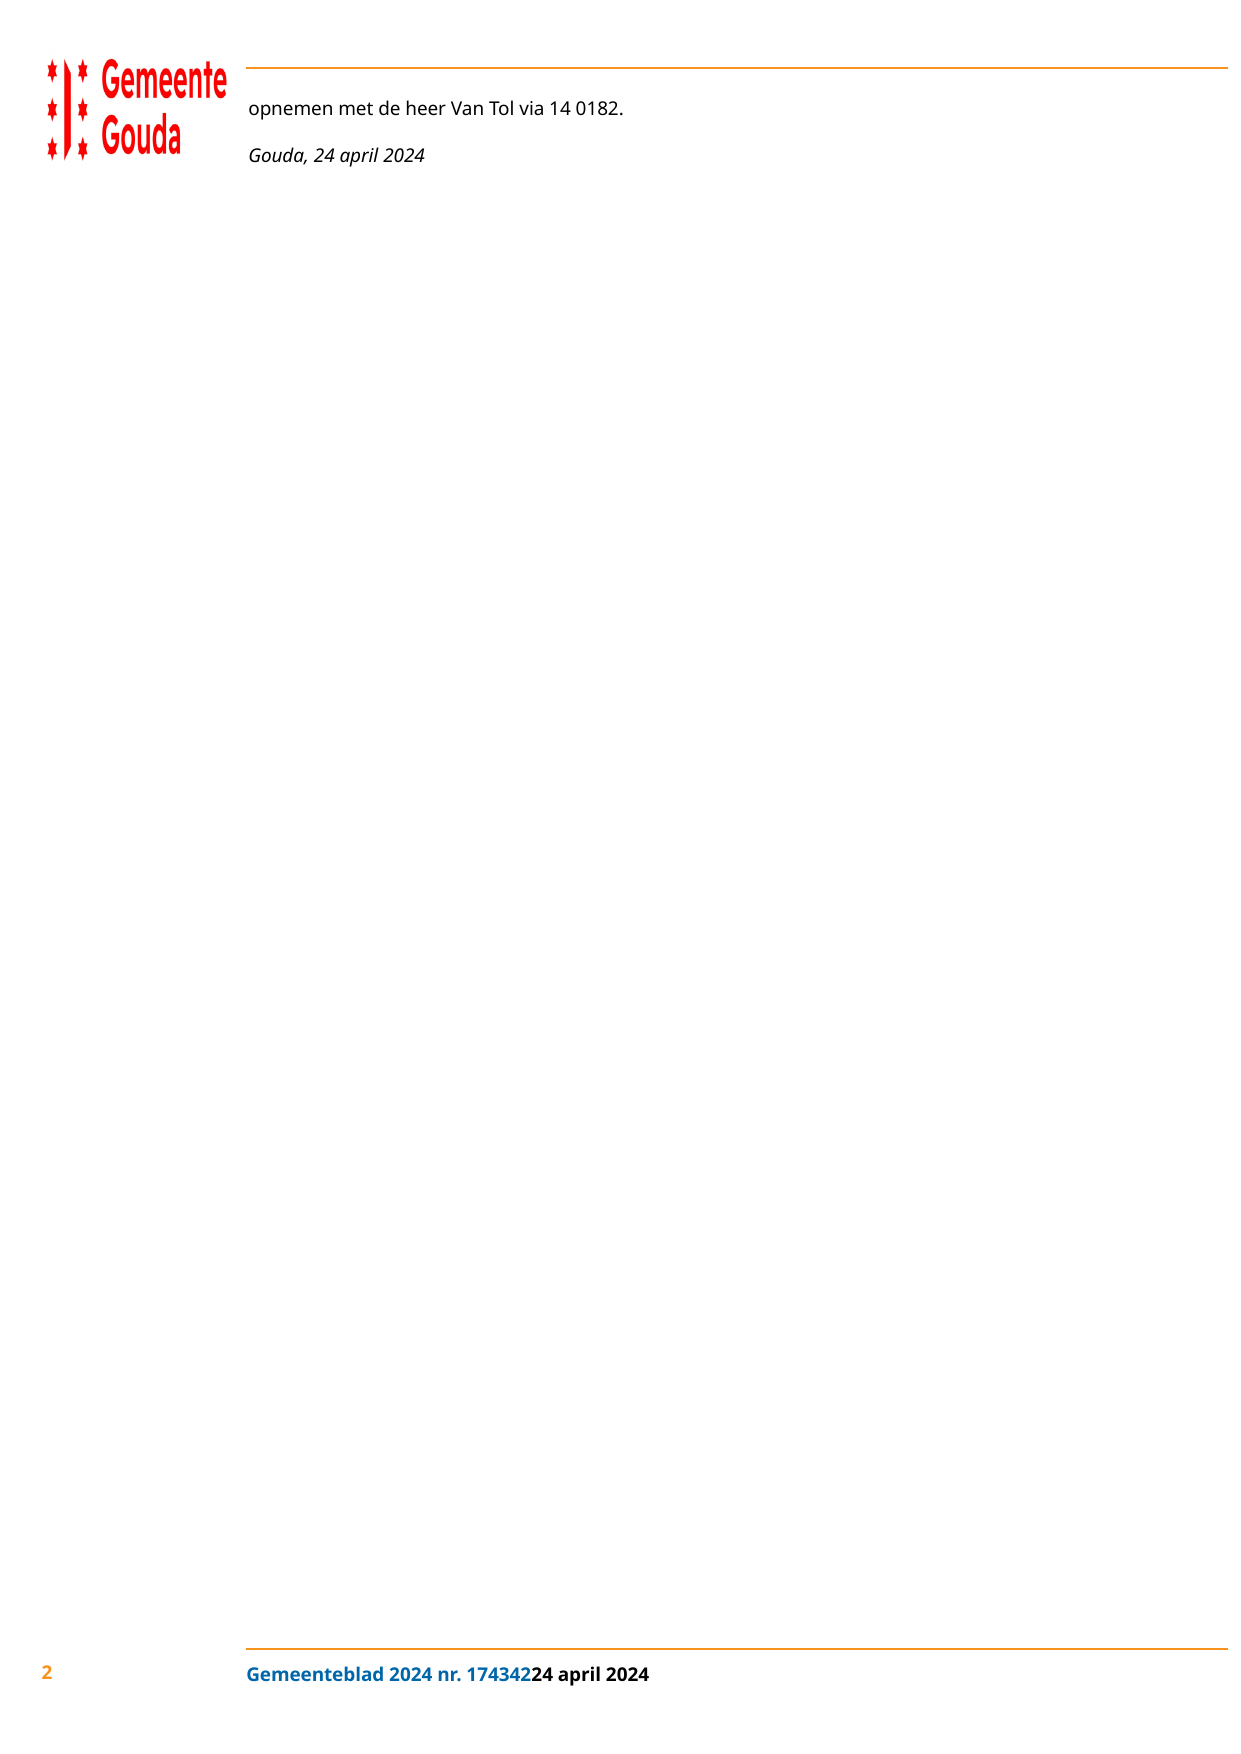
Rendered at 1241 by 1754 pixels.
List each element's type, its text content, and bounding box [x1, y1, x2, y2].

text opnemen met de heer Van Tol via 14 0182. [248, 95, 1152, 121]
text Gouda, 24 april 2024 [248, 143, 1152, 168]
picture [41, 47, 231, 172]
